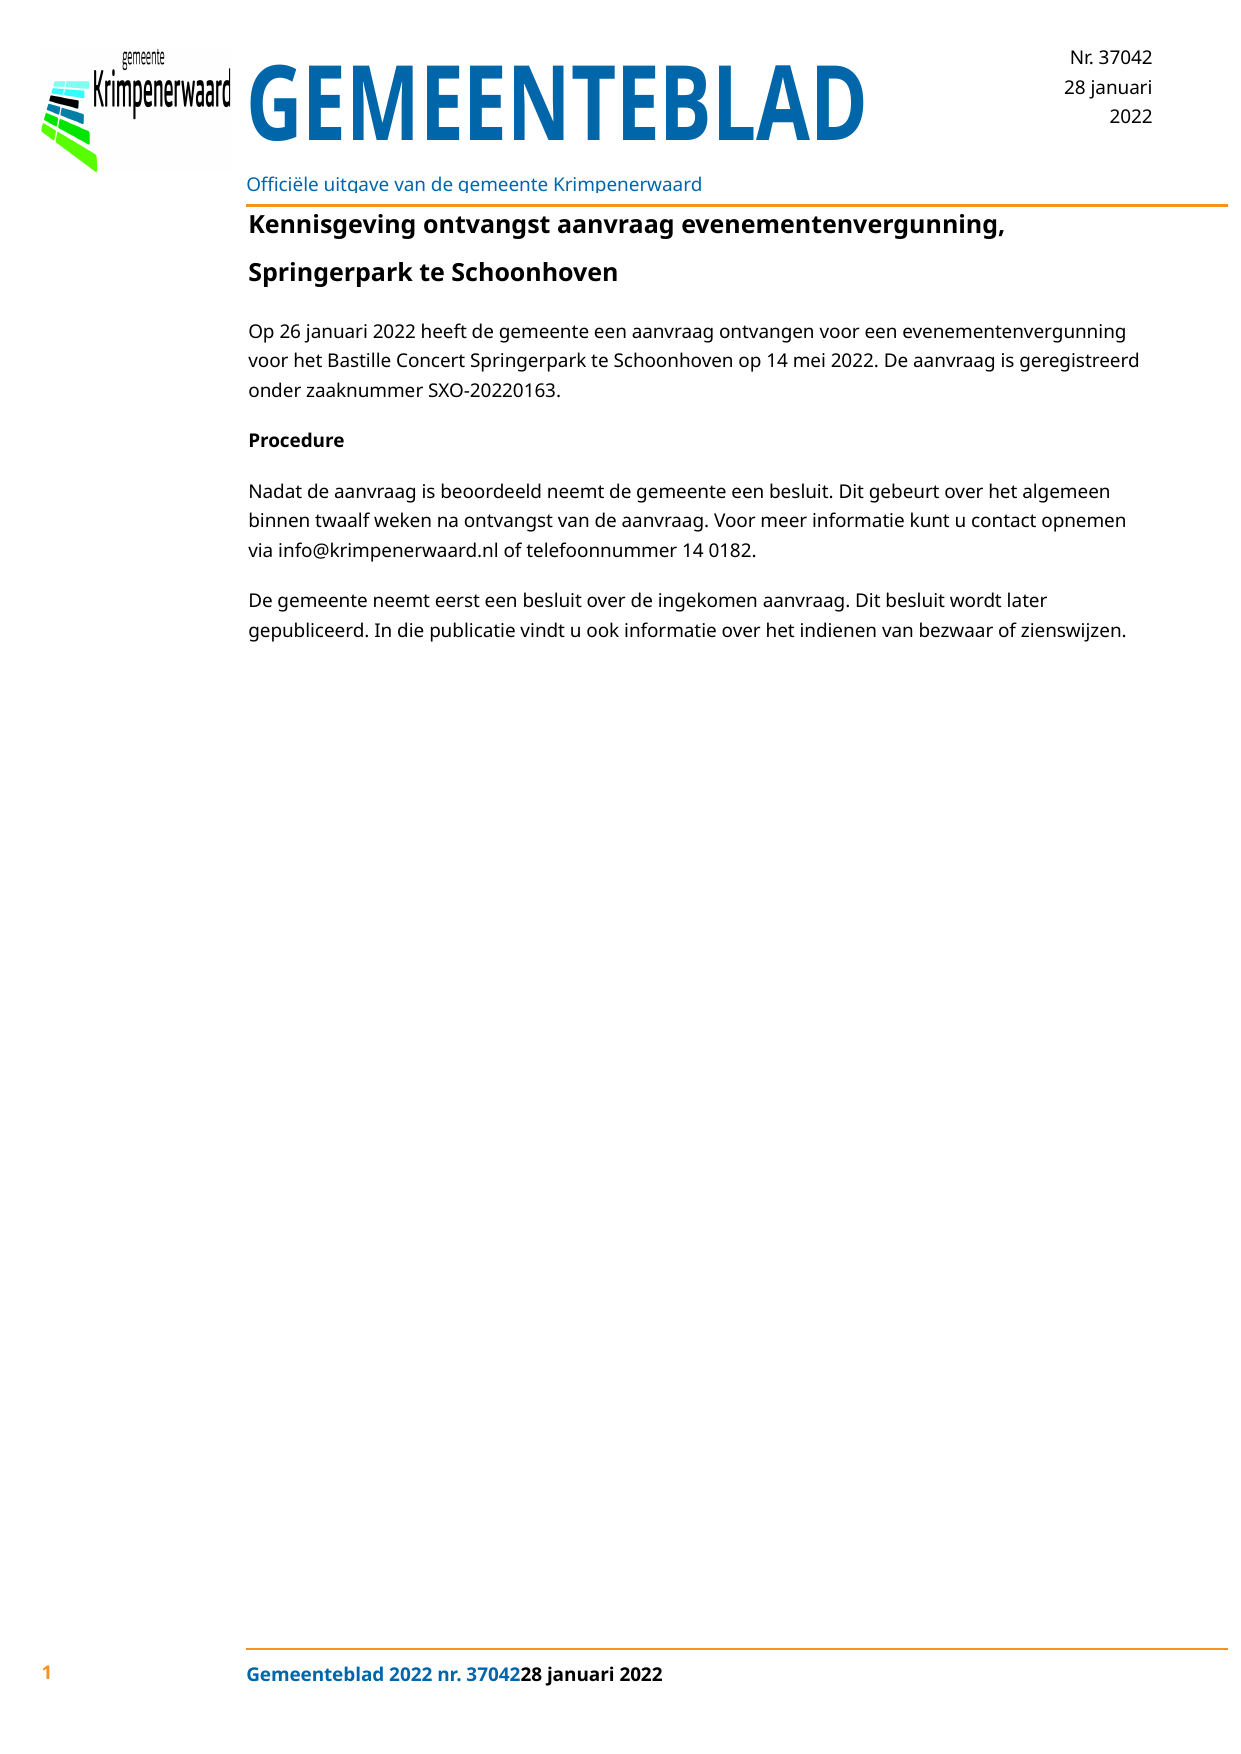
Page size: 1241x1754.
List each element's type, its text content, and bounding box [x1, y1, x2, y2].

text Nadat de aanvraag is beoordeeld neemt de gemeente een besluit. Dit gebeurt over het algemeen binnen twaalf weken na ontvangst van de aanvraag. Voor meer informatie kunt u contact opnemen via info@krimpenerwaard.nl of telefoonnummer 14 0182. [248, 478, 1152, 563]
text Procedure [248, 427, 1152, 453]
text Op 26 januari 2022 heeft de gemeente een aanvraag ontvangen voor een evenementenvergunning voor het Bastille Concert Springerpark te Schoonhoven op 14 mei 2022. De aanvraag is geregistreerd onder zaaknummer SXO-20220163. [248, 318, 1152, 403]
text De gemeente neemt eerst een besluit over de ingekomen aanvraag. Dit besluit wordt later gepubliceerd. In die publicatie vindt u ook informatie over het indienen van bezwaar of zienswijzen. [248, 587, 1152, 643]
text Kennisgeving ontvangst aanvraag evenementenvergunning, Springerpark te Schoonhoven [248, 207, 1152, 288]
picture [41, 47, 231, 172]
